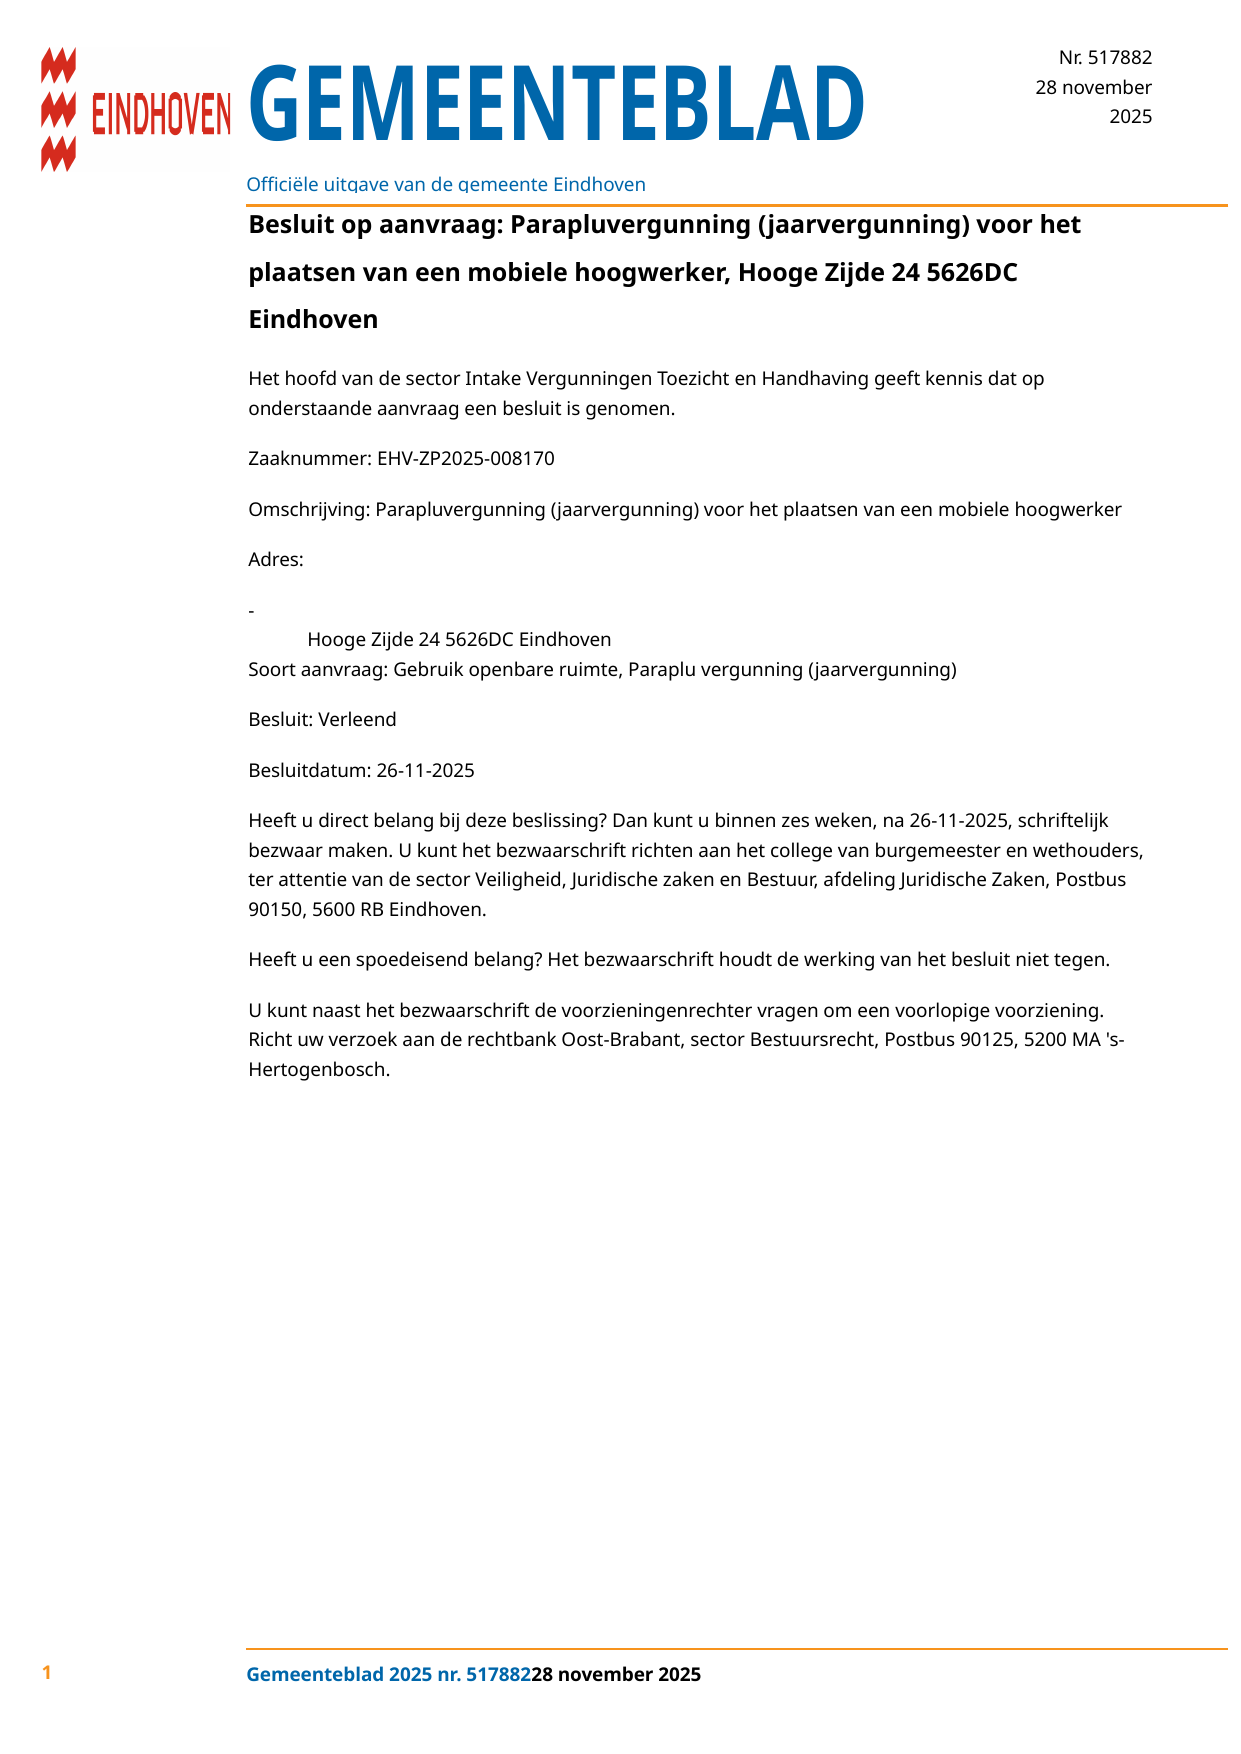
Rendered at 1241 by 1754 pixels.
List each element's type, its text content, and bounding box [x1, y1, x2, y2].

text U kunt naast het bezwaarschrift de voorzieningenrechter vragen om een voorlopige voorziening. Richt uw verzoek aan de rechtbank Oost-Brabant, sector Bestuursrecht, Postbus 90125, 5200 MA 's-Hertogenbosch. [248, 997, 1152, 1082]
text Omschrijving: Parapluvergunning (jaarvergunning) voor het plaatsen van een mobiele hoogwerker [248, 496, 1152, 522]
text Besluit: Verleend [248, 706, 1152, 732]
text Adres: [248, 546, 1152, 572]
list Hooge Zijde 24 5626DC Eindhoven [248, 626, 1152, 652]
text Zaaknummer: EHV-ZP2025-008170 [248, 446, 1152, 471]
text Besluit op aanvraag: Parapluvergunning (jaarvergunning) voor het plaatsen van een mobiele hoogwerker, Hooge Zijde 24 5626DC Eindhoven [248, 207, 1152, 336]
text Het hoofd van de sector Intake Vergunningen Toezicht en Handhaving geeft kennis dat op onderstaande aanvraag een besluit is genomen. [248, 366, 1152, 421]
picture [41, 47, 231, 172]
text Soort aanvraag: Gebruik openbare ruimte, Paraplu vergunning (jaarvergunning) [248, 656, 1152, 682]
text Heeft u een spoedeisend belang? Het bezwaarschrift houdt de werking van het besluit niet tegen. [248, 946, 1152, 972]
text Heeft u direct belang bij deze beslissing? Dan kunt u binnen zes weken, na 26-11-2025, schriftelijk bezwaar maken. U kunt het bezwaarschrift richten aan het college van burgemeester en wethouders, ter attentie van de sector Veiligheid, Juridische zaken en Bestuur, afdeling Juridische Zaken, Postbus 90150, 5600 RB Eindhoven. [248, 807, 1152, 922]
text Besluitdatum: 26-11-2025 [248, 757, 1152, 782]
